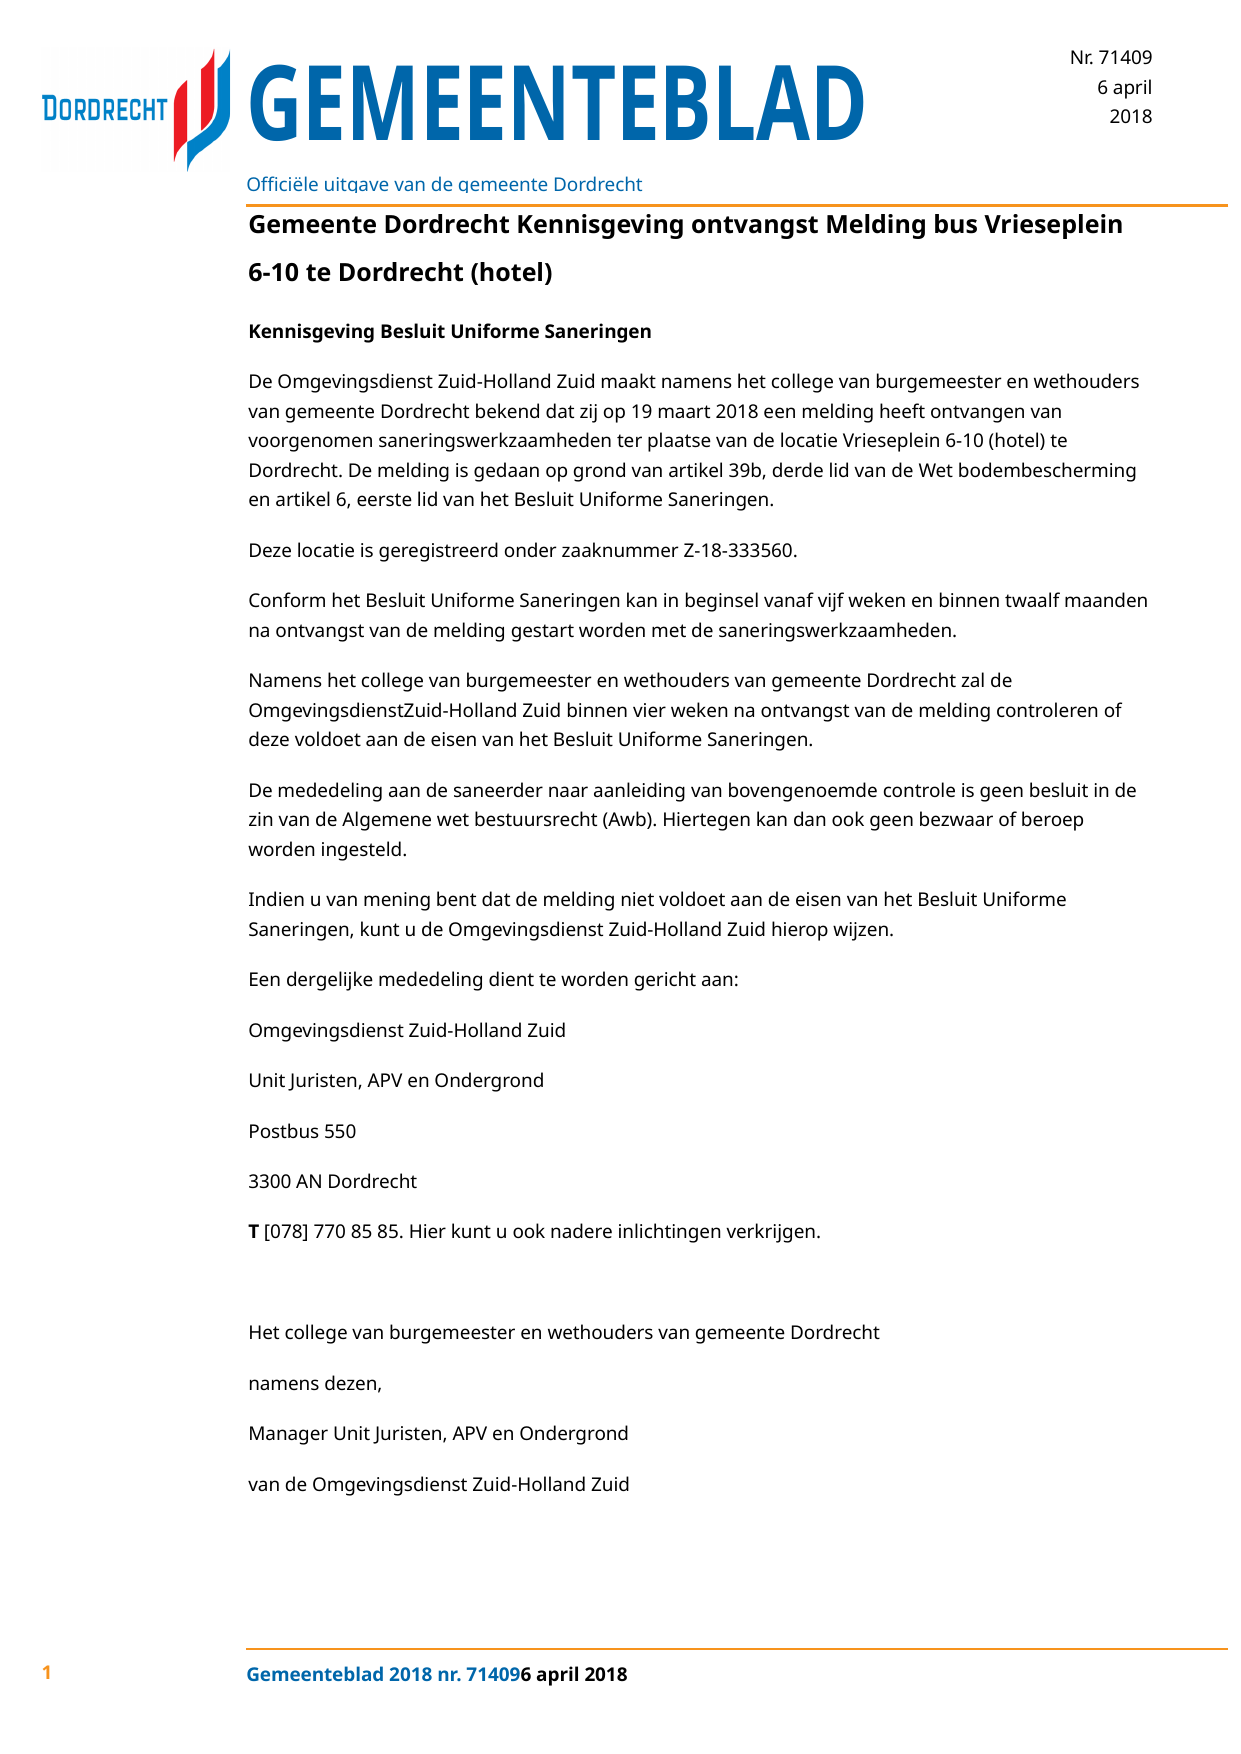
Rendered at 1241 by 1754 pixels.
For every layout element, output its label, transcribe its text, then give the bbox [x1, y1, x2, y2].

text T [078] 770 85 85. Hier kunt u ook nadere inlichtingen verkrijgen. [248, 1219, 1152, 1244]
text Omgevingsdienst Zuid-Holland Zuid [248, 1017, 1152, 1043]
text Gemeente Dordrecht Kennisgeving ontvangst Melding bus Vrieseplein 6-10 te Dordrecht (hotel) [248, 207, 1152, 288]
text namens dezen, [248, 1370, 1152, 1396]
text Een dergelijke mededeling dient te worden gericht aan: [248, 967, 1152, 992]
text Namens het college van burgemeester en wethouders van gemeente Dordrecht zal de OmgevingsdienstZuid-Holland Zuid binnen vier weken na ontvangst van de melding controleren of deze voldoet aan de eisen van het Besluit Uniforme Saneringen. [248, 667, 1152, 752]
text Postbus 550 [248, 1118, 1152, 1144]
text Indien u van mening bent dat de melding niet voldoet aan de eisen van het Besluit Uniforme Saneringen, kunt u de Omgevingsdienst Zuid-Holland Zuid hierop wijzen. [248, 887, 1152, 942]
text De mededeling aan de saneerder naar aanleiding van bovengenoemde controle is geen besluit in de zin van de Algemene wet bestuursrecht (Awb). Hiertegen kan dan ook geen bezwaar of beroep worden ingesteld. [248, 777, 1152, 862]
text Kennisgeving Besluit Uniforme Saneringen [248, 318, 1152, 344]
text Het college van burgemeester en wethouders van gemeente Dordrecht [248, 1319, 1152, 1345]
text Unit Juristen, APV en Ondergrond [248, 1067, 1152, 1093]
text De Omgevingsdienst Zuid-Holland Zuid maakt namens het college van burgemeester en wethouders van gemeente Dordrecht bekend dat zij op 19 maart 2018 een melding heeft ontvangen van voorgenomen saneringswerkzaamheden ter plaatse van de locatie Vrieseplein 6-10 (hotel) te Dordrecht. De melding is gedaan op grond van artikel 39b, derde lid van de Wet bodembescherming en artikel 6, eerste lid van het Besluit Uniforme Saneringen. [248, 368, 1152, 512]
text Deze locatie is geregistreerd onder zaaknummer Z-18-333560. [248, 537, 1152, 563]
picture [41, 47, 231, 172]
text Conform het Besluit Uniforme Saneringen kan in beginsel vanaf vijf weken en binnen twaalf maanden na ontvangst van de melding gestart worden met de saneringswerkzaamheden. [248, 587, 1152, 643]
text 3300 AN Dordrecht [248, 1168, 1152, 1194]
text van de Omgevingsdienst Zuid-Holland Zuid [248, 1471, 1152, 1497]
text Manager Unit Juristen, APV en Ondergrond [248, 1420, 1152, 1446]
